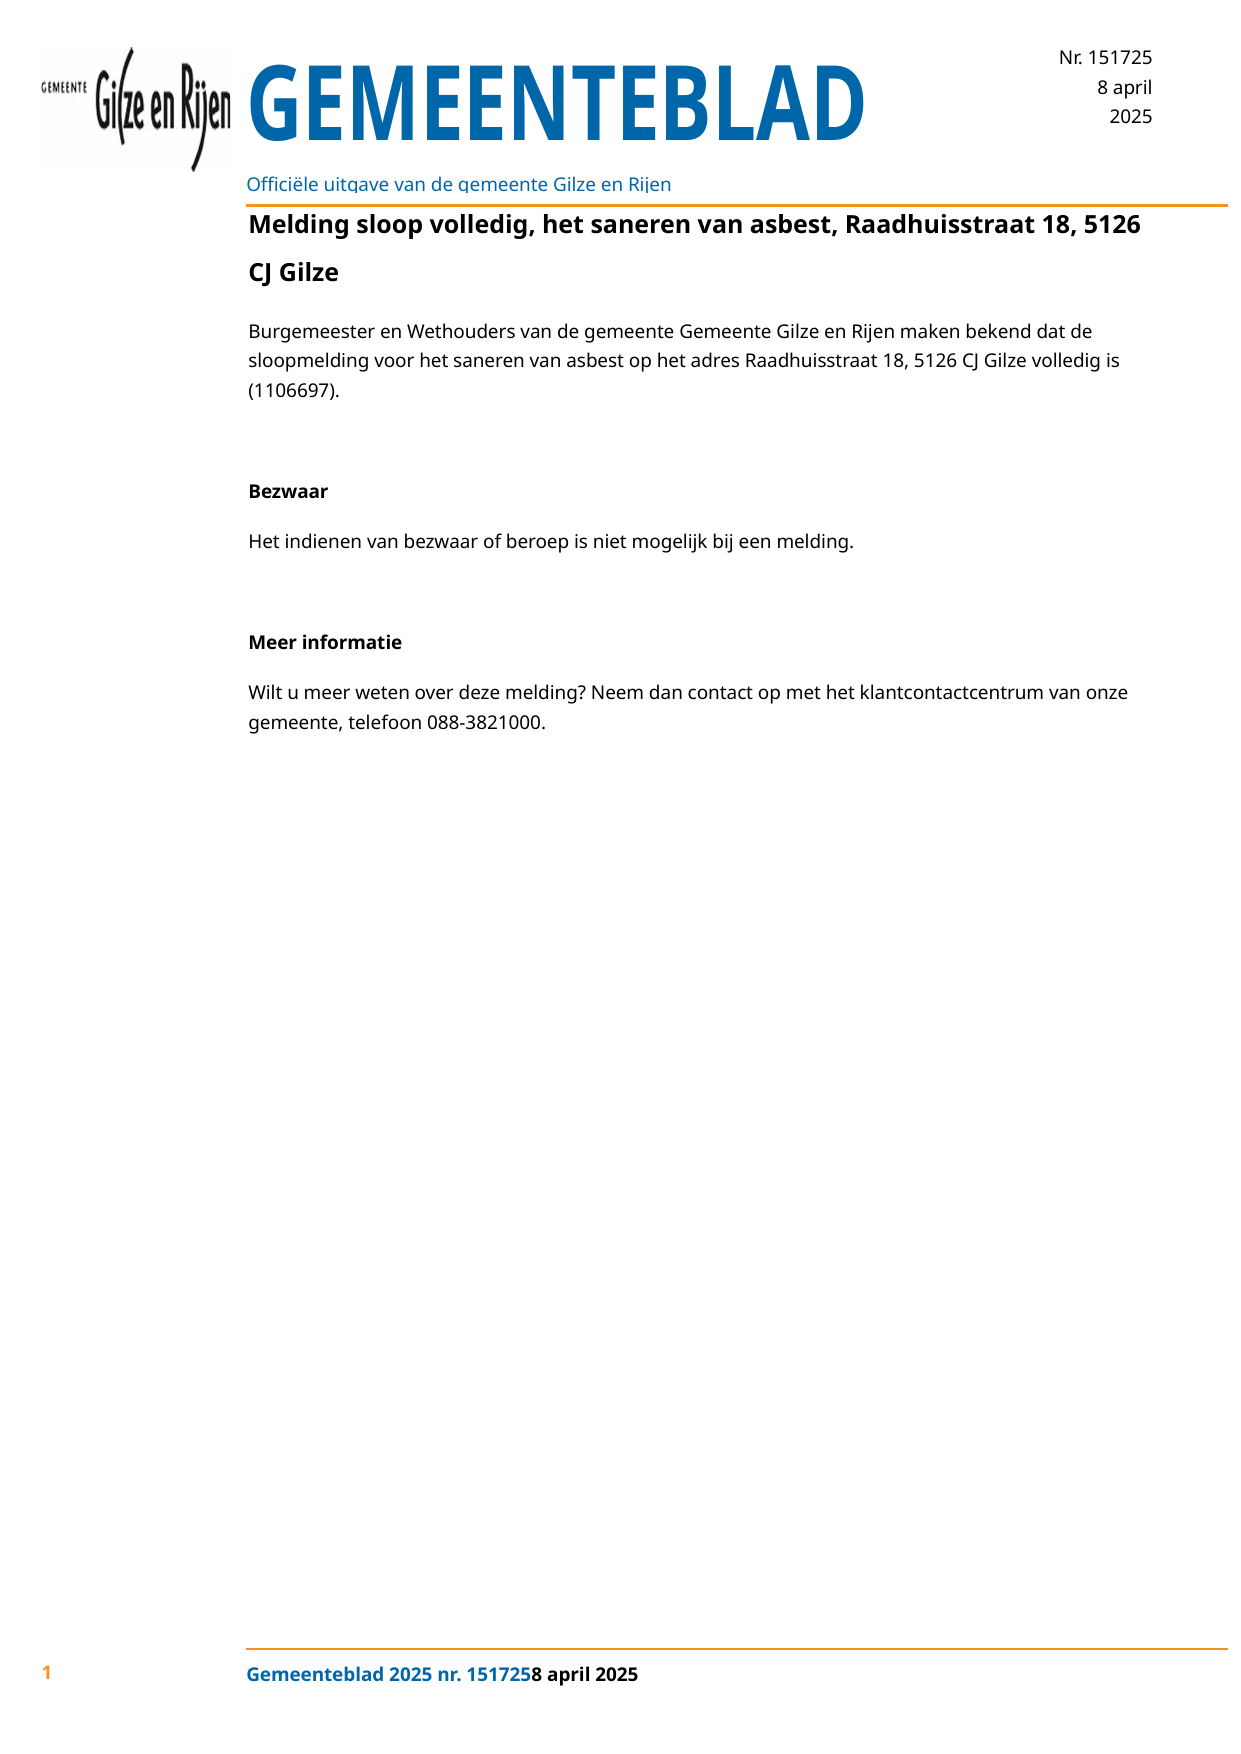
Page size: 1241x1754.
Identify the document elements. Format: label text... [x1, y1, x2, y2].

picture [41, 47, 231, 172]
text Melding sloop volledig, het saneren van asbest, Raadhuisstraat 18, 5126 CJ Gilze [248, 207, 1152, 288]
text Wilt u meer weten over deze melding? Neem dan contact op met het klantcontactcentrum van onze gemeente, telefoon 088-3821000. [248, 679, 1152, 735]
text Meer informatie [248, 629, 1152, 655]
text Het indienen van bezwaar of beroep is niet mogelijk bij een melding. [248, 528, 1152, 554]
text Burgemeester en Wethouders van de gemeente Gemeente Gilze en Rijen maken bekend dat de sloopmelding voor het saneren van asbest op het adres Raadhuisstraat 18, 5126 CJ Gilze volledig is (1106697). [248, 318, 1152, 403]
text Bezwaar [248, 478, 1152, 504]
